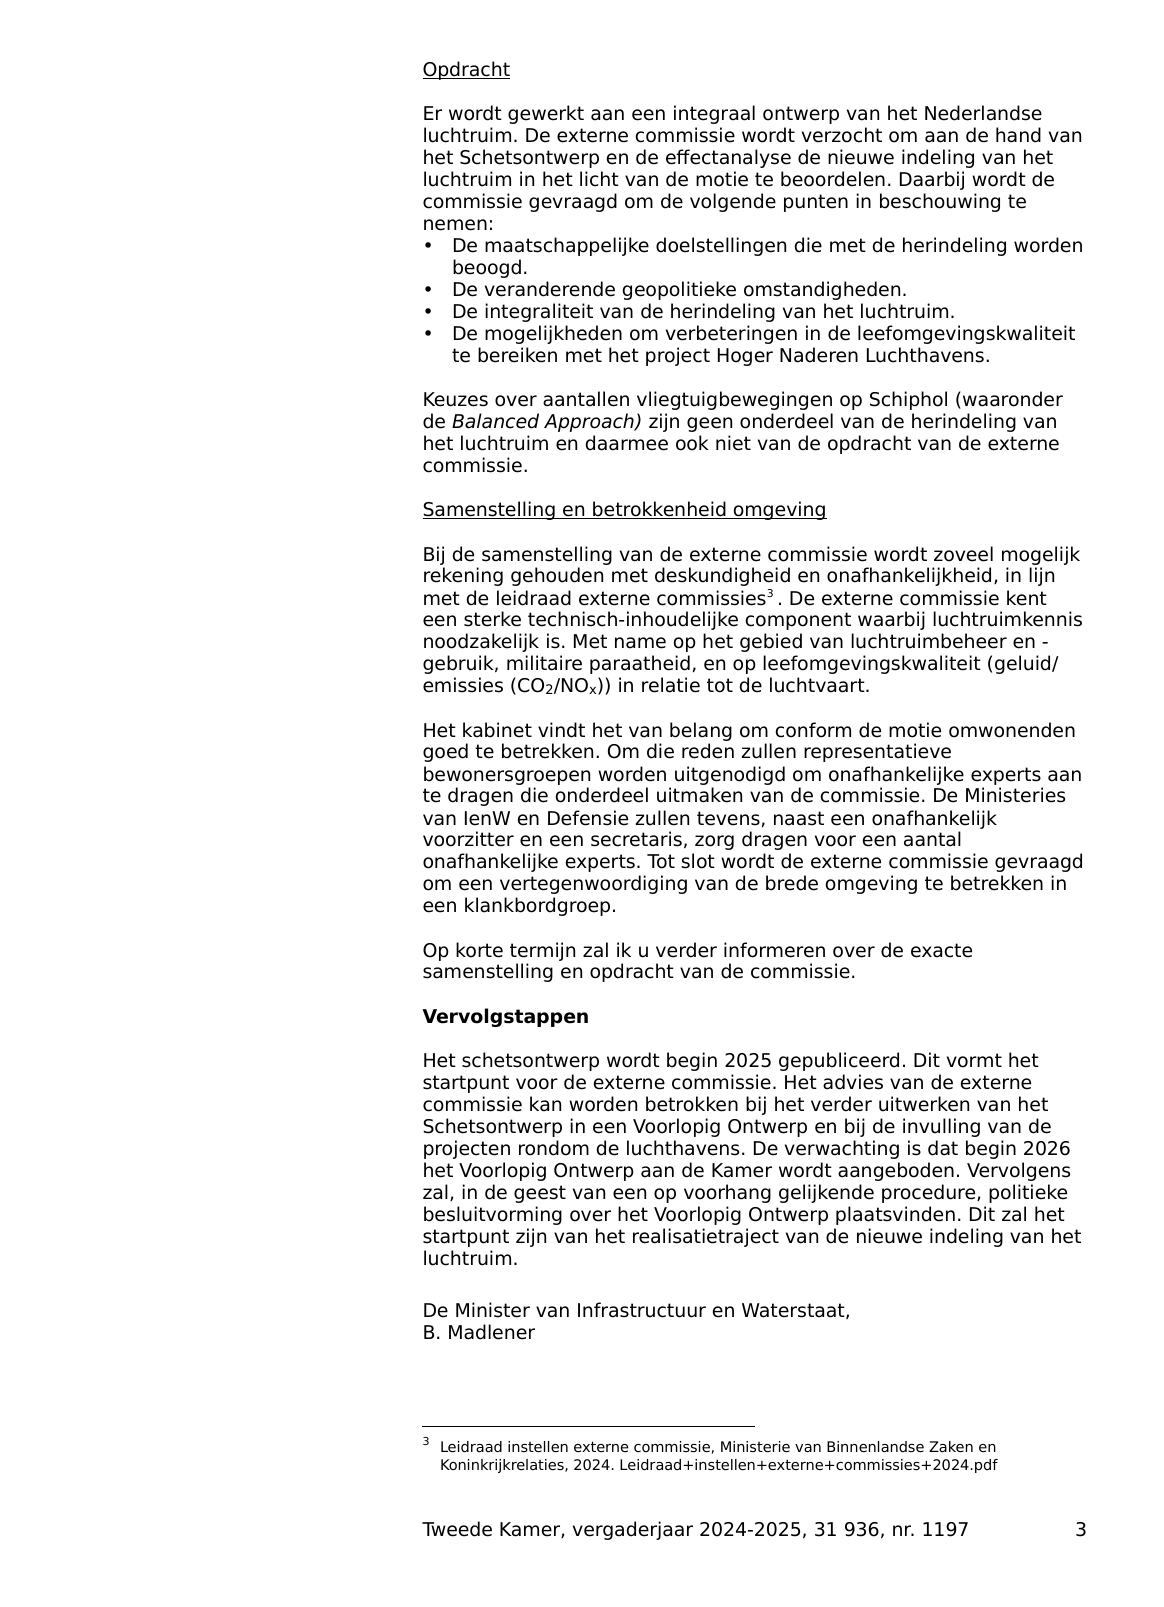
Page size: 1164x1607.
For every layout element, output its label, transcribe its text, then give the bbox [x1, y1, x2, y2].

text Het kabinet vindt het van belang om conform de motie omwonenden goed te betrekken. Om die reden zullen representatieve bewonersgroepen worden uitgenodigd om onafhankelijke experts aan te dragen die onderdeel uitmaken van de commissie. De Ministeries van IenW en Defensie zullen tevens, naast een onafhankelijk voorzitter en een secretaris, zorg dragen voor een aantal onafhankelijke experts. Tot slot wordt de externe commissie gevraagd om een vertegenwoordiging van de brede omgeving te betrekken in een klankbordgroep. [422, 719, 1087, 917]
text • De maatschappelijke doelstellingen die met de herindeling worden beoogd. [422, 235, 1087, 279]
text Er wordt gewerkt aan een integraal ontwerp van het Nederlandse luchtruim. De externe commissie wordt verzocht om aan de hand van het Schetsontwerp en de effectanalyse de nieuwe indeling van het luchtruim in het licht van de motie te beoordelen. Daarbij wordt de commissie gevraagd om de volgende punten in beschouwing te nemen: [422, 103, 1087, 235]
text Het schetsontwerp wordt begin 2025 gepubliceerd. Dit vormt het startpunt voor de externe commissie. Het advies van de externe commissie kan worden betrokken bij het verder uitwerken van het Schetsontwerp in een Voorlopig Ontwerp en bij de invulling van de projecten rondom de luchthavens. De verwachting is dat begin 2026 het Voorlopig Ontwerp aan de Kamer wordt aangeboden. Vervolgens zal, in de geest van een op voorhang gelijkende procedure, politieke besluitvorming over het Voorlopig Ontwerp plaatsvinden. Dit zal het startpunt zijn van het realisatietraject van de nieuwe indeling van het luchtruim. [422, 1050, 1087, 1269]
subtitle Opdracht [422, 59, 1087, 81]
subtitle Samenstelling en betrokkenheid omgeving [422, 499, 1087, 521]
text • De veranderende geopolitieke omstandigheden. [422, 279, 1087, 301]
text Leidraad instellen externe commissie, Ministerie van Binnenlandse Zaken en Koninkrijkrelaties, 2024. Leidraad+instellen+externe+commissies+2024.pdf [422, 1435, 1087, 1474]
text Op korte termijn zal ik u verder informeren over de exacte samenstelling en opdracht van de commissie. [422, 939, 1087, 983]
text Keuzes over aantallen vliegtuigbewegingen op Schiphol (waaronder de Balanced Approach) zijn geen onderdeel van de herindeling van het luchtruim en daarmee ook niet van de opdracht van de externe commissie. [422, 389, 1087, 477]
subtitle Vervolgstappen [422, 1006, 1087, 1028]
text Bij de samenstelling van de externe commissie wordt zoveel mogelijk rekening gehouden met deskundigheid en onafhankelijkheid, in lijn met de leidraad externe commissies. De externe commissie kent een sterke technisch-inhoudelijke component waarbij luchtruimkennis noodzakelijk is. Met name op het gebied van luchtruimbeheer en -gebruik, militaire paraatheid, en op leefomgevingskwaliteit (geluid/ emissies (CO2/NOx)) in relatie tot de luchtvaart. [422, 543, 1087, 697]
text • De mogelijkheden om verbeteringen in de leefomgevingskwaliteit te bereiken met het project Hoger Naderen Luchthavens. [422, 323, 1087, 367]
text De Minister van Infrastructuur en Waterstaat, B. Madlener [422, 1299, 1087, 1343]
text • De integraliteit van de herindeling van het luchtruim. [422, 301, 1087, 323]
